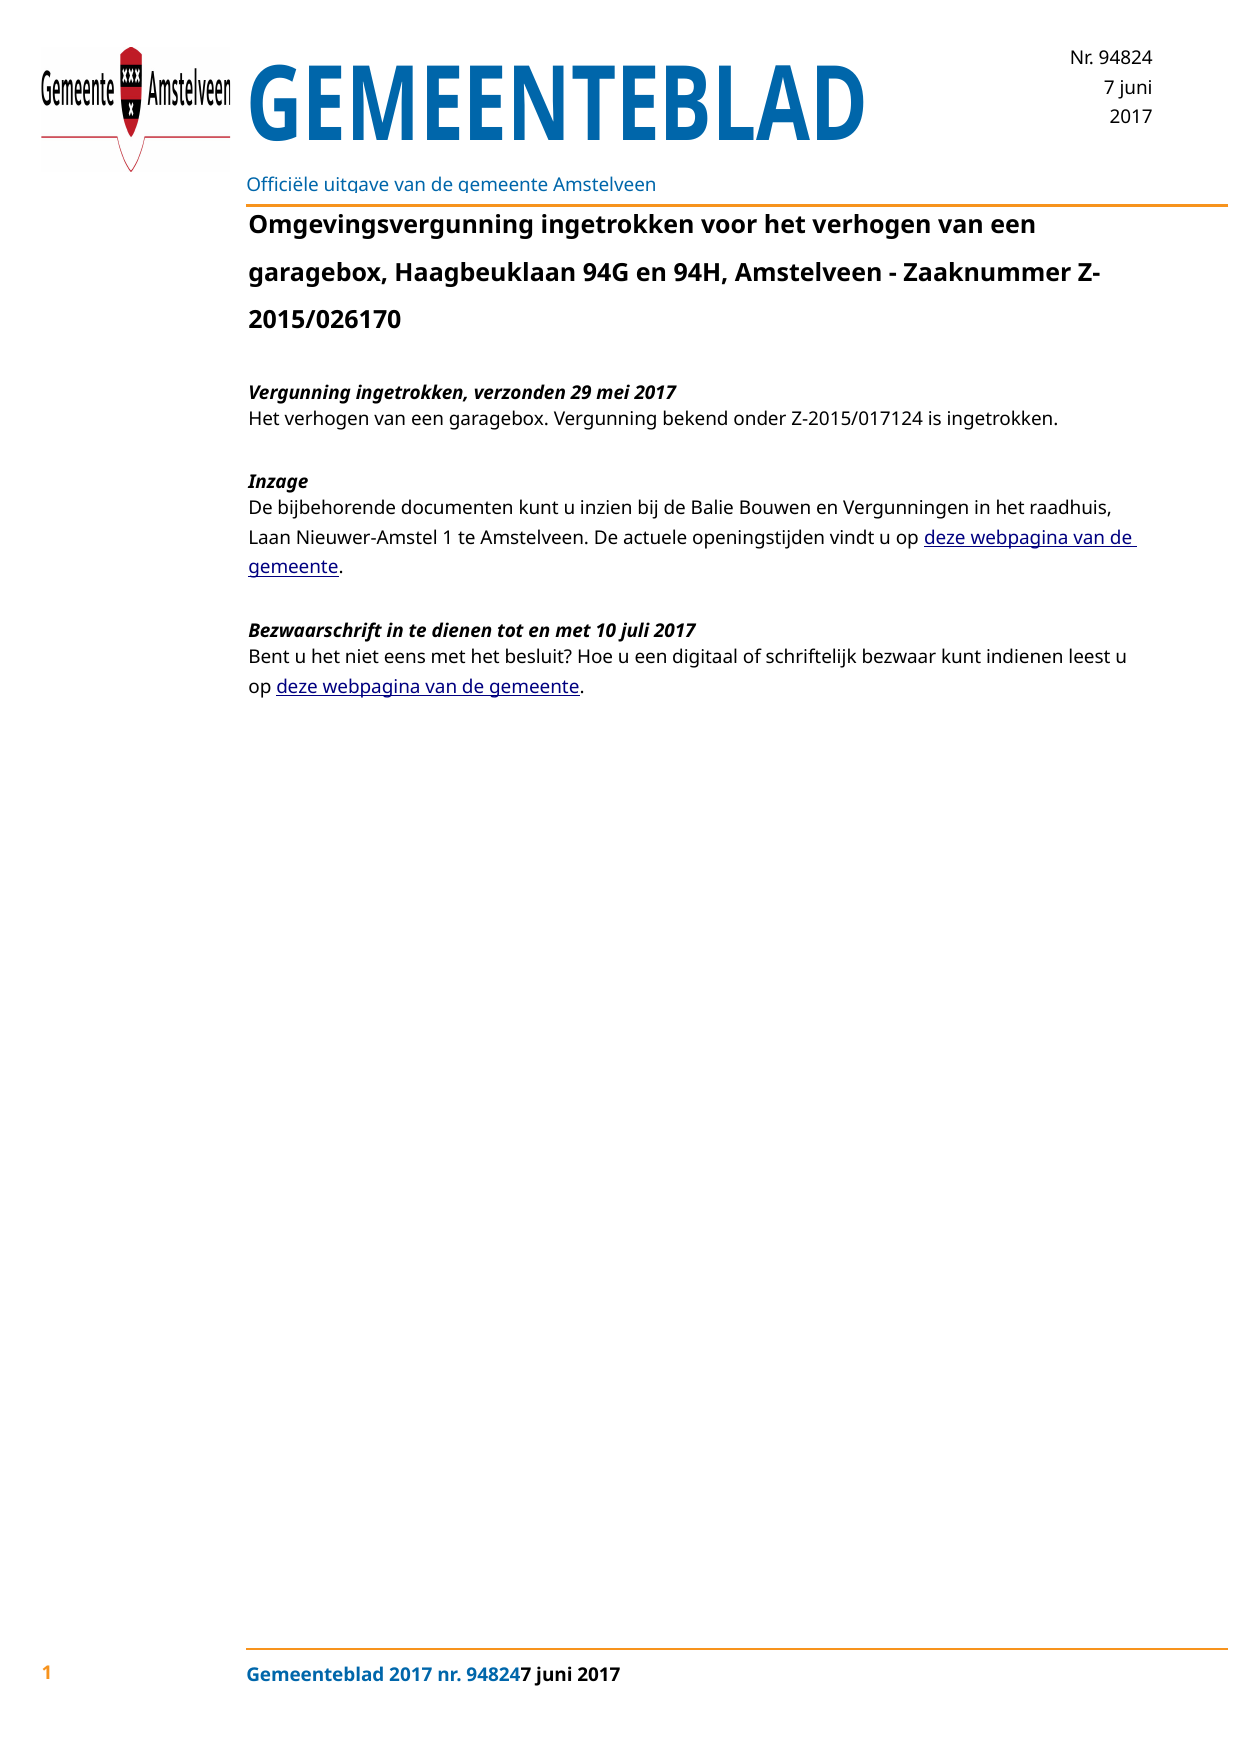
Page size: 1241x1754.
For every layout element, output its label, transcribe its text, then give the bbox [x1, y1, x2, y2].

text Vergunning ingetrokken, verzonden 29 mei 2017 [248, 379, 1152, 405]
text Bent u het niet eens met het besluit? Hoe u een digitaal of schriftelijk bezwaar kunt indienen leest u op deze webpagina van de gemeente. [248, 643, 1152, 699]
text De bijbehorende documenten kunt u inzien bij de Balie Bouwen en Vergunningen in het raadhuis, Laan Nieuwer-Amstel 1 te Amstelveen. De actuele openingstijden vindt u op deze webpagina van de gemeente. [248, 494, 1152, 579]
text Het verhogen van een garagebox. Vergunning bekend onder Z-2015/017124 is ingetrokken. [248, 405, 1152, 431]
text Bezwaarschrift in te dienen tot en met 10 juli 2017 [248, 618, 1152, 643]
text Inzage [248, 469, 1152, 494]
text Omgevingsvergunning ingetrokken voor het verhogen van een garagebox, Haagbeuklaan 94G en 94H, Amstelveen - Zaaknummer Z-2015/026170 [248, 207, 1152, 336]
picture [41, 47, 231, 172]
